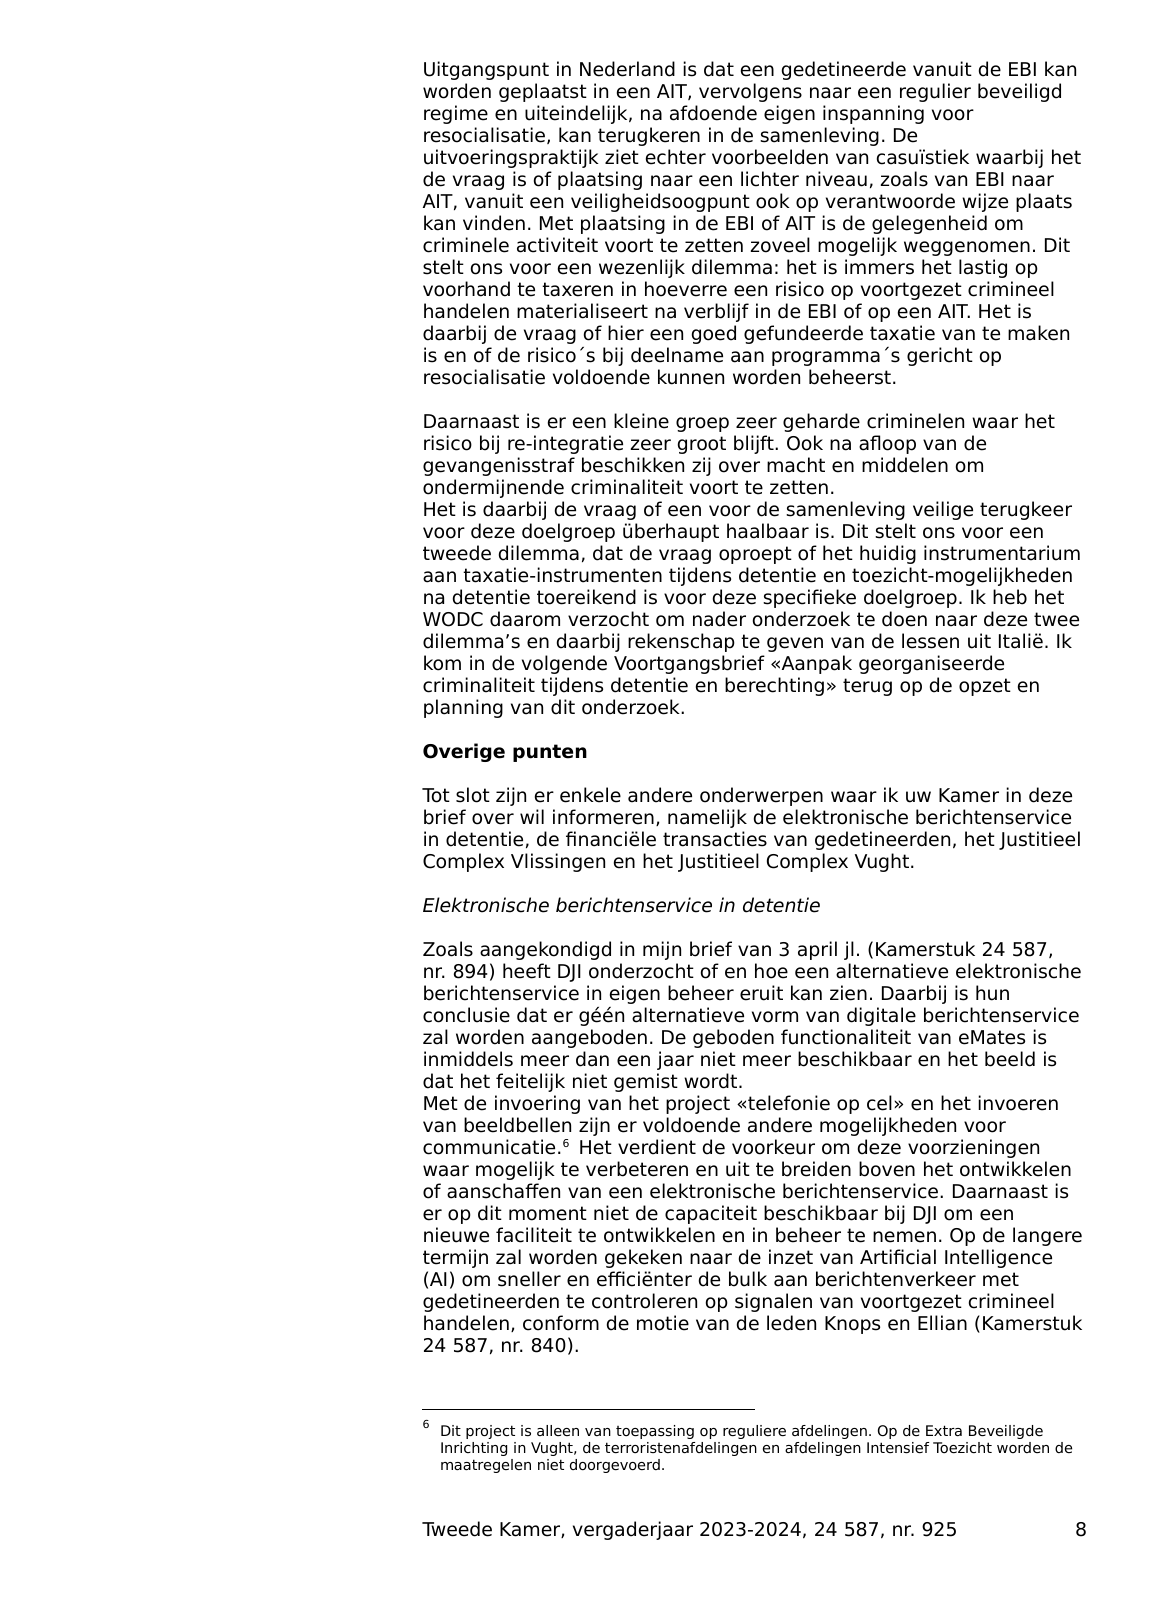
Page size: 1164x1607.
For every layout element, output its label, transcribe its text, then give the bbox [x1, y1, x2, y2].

text Met de invoering van het project «telefonie op cel» en het invoeren van beeldbellen zijn er voldoende andere mogelijkheden voor communicatie. Het verdient de voorkeur om deze voorzieningen waar mogelijk te verbeteren en uit te breiden boven het ontwikkelen of aanschaffen van een elektronische berichtenservice. Daarnaast is er op dit moment niet de capaciteit beschikbaar bij DJI om een nieuwe faciliteit te ontwikkelen en in beheer te nemen. Op de langere termijn zal worden gekeken naar de inzet van Artificial Intelligence (AI) om sneller en efficiënter de bulk aan berichtenverkeer met gedetineerden te controleren op signalen van voortgezet crimineel handelen, conform de motie van de leden Knops en Ellian (Kamerstuk 24 587, nr. 840). [422, 1093, 1087, 1357]
text Zoals aangekondigd in mijn brief van 3 april jl. (Kamerstuk 24 587, nr. 894) heeft DJI onderzocht of en hoe een alternatieve elektronische berichtenservice in eigen beheer eruit kan zien. Daarbij is hun conclusie dat er géén alternatieve vorm van digitale berichtenservice zal worden aangeboden. De geboden functionaliteit van eMates is inmiddels meer dan een jaar niet meer beschikbaar en het beeld is dat het feitelijk niet gemist wordt. [422, 939, 1087, 1093]
text Daarnaast is er een kleine groep zeer geharde criminelen waar het risico bij re-integratie zeer groot blijft. Ook na afloop van de gevangenisstraf beschikken zij over macht en middelen om ondermijnende criminaliteit voort te zetten. [422, 411, 1087, 499]
text Uitgangspunt in Nederland is dat een gedetineerde vanuit de EBI kan worden geplaatst in een AIT, vervolgens naar een regulier beveiligd regime en uiteindelijk, na afdoende eigen inspanning voor resocialisatie, kan terugkeren in de samenleving. De uitvoeringspraktijk ziet echter voorbeelden van casuïstiek waarbij het de vraag is of plaatsing naar een lichter niveau, zoals van EBI naar AIT, vanuit een veiligheidsoogpunt ook op verantwoorde wijze plaats kan vinden. Met plaatsing in de EBI of AIT is de gelegenheid om criminele activiteit voort te zetten zoveel mogelijk weggenomen. Dit stelt ons voor een wezenlijk dilemma: het is immers het lastig op voorhand te taxeren in hoeverre een risico op voortgezet crimineel handelen materialiseert na verblijf in de EBI of op een AIT. Het is daarbij de vraag of hier een goed gefundeerde taxatie van te maken is en of de risico´s bij deelname aan programma´s gericht op resocialisatie voldoende kunnen worden beheerst. [422, 59, 1087, 389]
text Dit project is alleen van toepassing op reguliere afdelingen. Op de Extra Beveiligde Inrichting in Vught, de terroristenafdelingen en afdelingen Intensief Toezicht worden de maatregelen niet doorgevoerd. [422, 1418, 1087, 1474]
subtitle Elektronische berichtenservice in detentie [422, 895, 1087, 917]
subtitle Overige punten [422, 741, 1087, 763]
text Tot slot zijn er enkele andere onderwerpen waar ik uw Kamer in deze brief over wil informeren, namelijk de elektronische berichtenservice in detentie, de financiële transacties van gedetineerden, het Justitieel Complex Vlissingen en het Justitieel Complex Vught. [422, 785, 1087, 873]
text Het is daarbij de vraag of een voor de samenleving veilige terugkeer voor deze doelgroep überhaupt haalbaar is. Dit stelt ons voor een tweede dilemma, dat de vraag oproept of het huidig instrumentarium aan taxatie-instrumenten tijdens detentie en toezicht-mogelijkheden na detentie toereikend is voor deze specifieke doelgroep. Ik heb het WODC daarom verzocht om nader onderzoek te doen naar deze twee dilemma’s en daarbij rekenschap te geven van de lessen uit Italië. Ik kom in de volgende Voortgangsbrief «Aanpak georganiseerde criminaliteit tijdens detentie en berechting» terug op de opzet en planning van dit onderzoek. [422, 499, 1087, 719]
